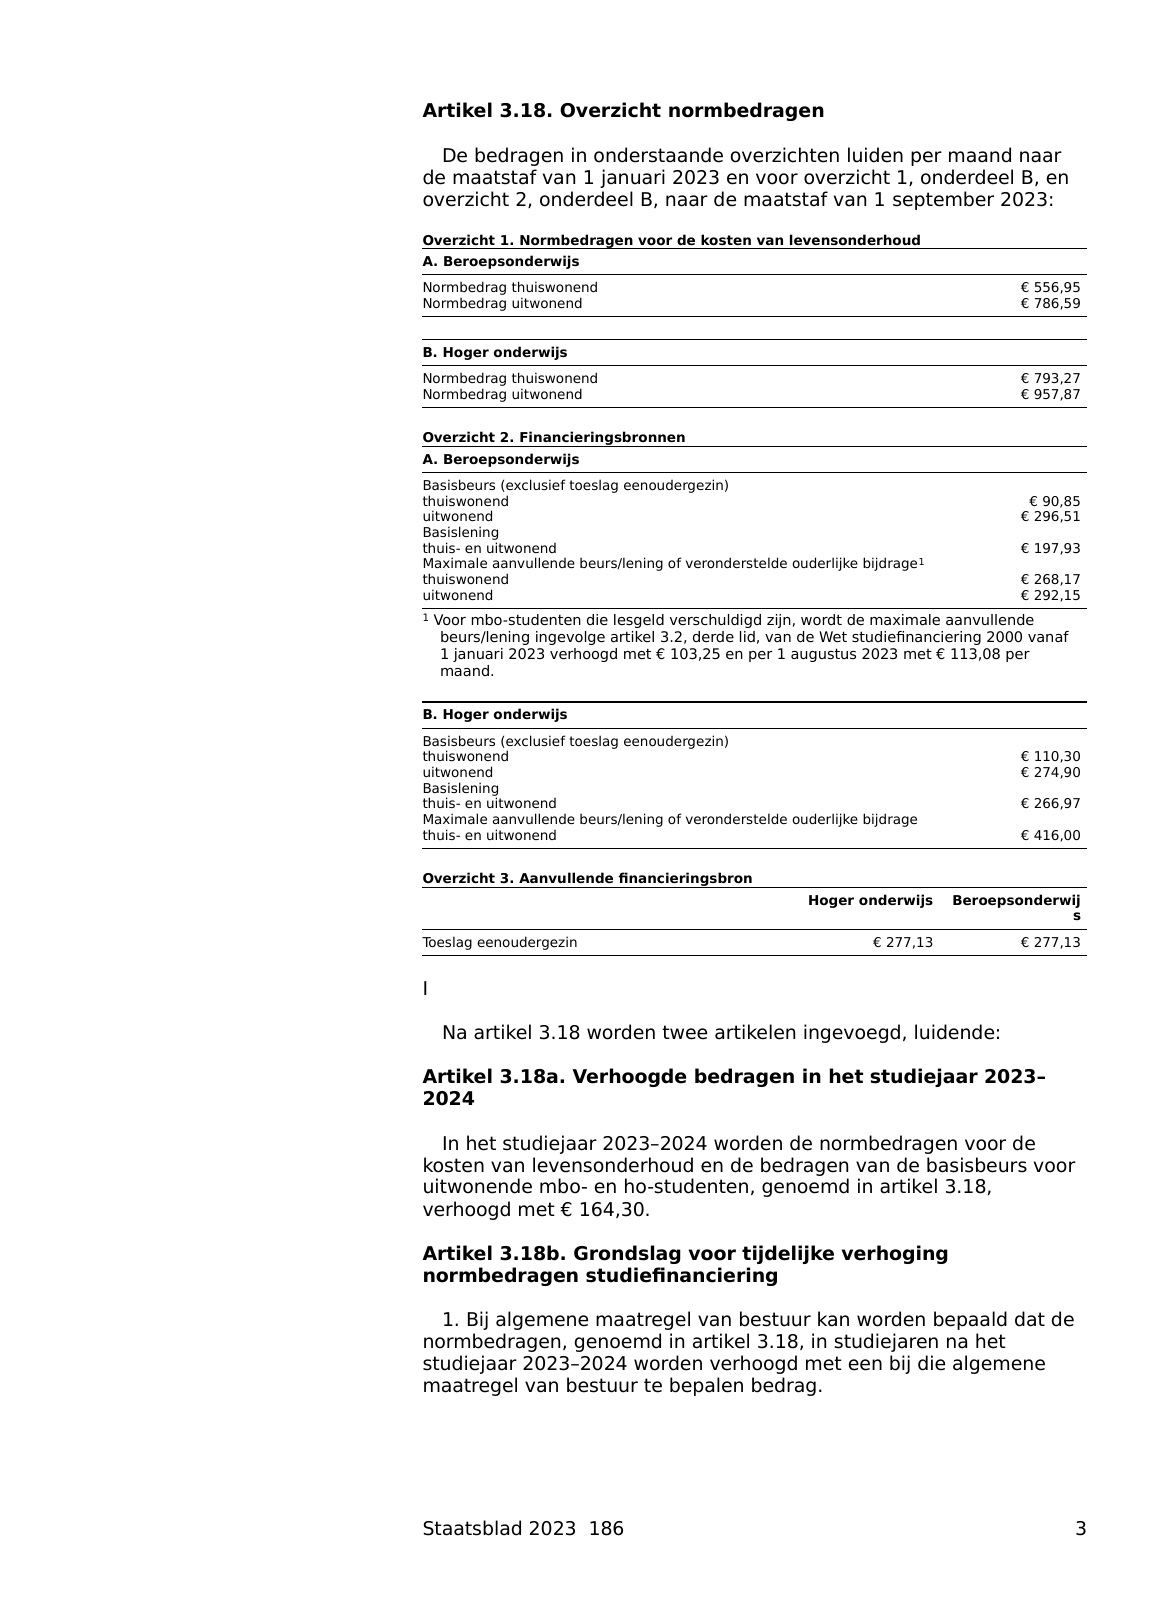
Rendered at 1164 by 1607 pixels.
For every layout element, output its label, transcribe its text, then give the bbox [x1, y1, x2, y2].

table_cell Basislening [422, 781, 1087, 796]
table_cell Basisbeurs (exclusief toeslag eenoudergezin) [422, 729, 1087, 749]
table_cell thuiswonend [422, 572, 895, 588]
table_cell thuis- en uitwonend [422, 828, 895, 848]
table_cell uitwonend [422, 765, 895, 781]
table_cell € 268,17 [895, 572, 1087, 588]
table_cell € 296,51 [895, 509, 1087, 525]
table_cell [422, 888, 791, 929]
table_cell Maximale aanvullende beurs/lening of veronderstelde ouderlijke bijdrage [422, 812, 1087, 828]
table_cell Basisbeurs (exclusief toeslag eenoudergezin) [422, 473, 1087, 493]
table_cell Beroepsonderwijs [939, 888, 1087, 929]
table_cell uitwonend [422, 588, 895, 608]
table_cell 1 Voor mbo-studenten die lesgeld verschuldigd zijn, wordt de maximale aanvullende beurs/lening ingevolge artikel 3.2, derde lid, van de Wet studiefinanciering 2000 vanaf 1 januari 2023 verhoogd met € 103,25 en per 1 augustus 2023 met € 113,08 per maand. [422, 609, 1087, 679]
table_cell € 277,13 [939, 930, 1087, 955]
table_cell A. Beroepsonderwijs [422, 249, 1087, 274]
text I [422, 978, 1087, 1000]
table_cell € 197,93 [895, 541, 1087, 556]
table_cell thuis- en uitwonend [422, 796, 895, 812]
table_cell thuis- en uitwonend [422, 541, 895, 556]
table_cell thuiswonend [422, 493, 895, 509]
subtitle Artikel 3.18b. Grondslag voor tijdelijke verhoging normbedragen studiefinanciering [422, 1243, 1087, 1287]
text De bedragen in onderstaande overzichten luiden per maand naar de maatstaf van 1 januari 2023 en voor overzicht 1, onderdeel B, en overzicht 2, onderdeel B, naar de maatstaf van 1 september 2023: [422, 144, 1087, 211]
table_cell A. Beroepsonderwijs [422, 447, 1087, 472]
table_cell € 274,90 [895, 765, 1087, 781]
table_cell thuiswonend [422, 749, 895, 765]
text 1. Bij algemene maatregel van bestuur kan worden bepaald dat de normbedragen, genoemd in artikel 3.18, in studiejaren na het studiejaar 2023–2024 worden verhoogd met een bij die algemene maatregel van bestuur te bepalen bedrag. [422, 1309, 1087, 1397]
subtitle Artikel 3.18. Overzicht normbedragen [422, 100, 1087, 122]
subtitle Artikel 3.18a. Verhoogde bedragen in het studiejaar 2023–2024 [422, 1066, 1087, 1110]
table_cell € 90,85 [895, 493, 1087, 509]
table_header Overzicht 3. Aanvullende financieringsbron [422, 871, 1087, 887]
table_cell € 957,87 [895, 387, 1087, 407]
table_cell € 556,95 [895, 275, 1087, 296]
table_cell Maximale aanvullende beurs/lening of veronderstelde ouderlijke bijdrage1 [422, 556, 1087, 572]
table_cell Toeslag eenoudergezin [422, 930, 791, 955]
text In het studiejaar 2023–2024 worden de normbedragen voor de kosten van levensonderhoud en de bedragen van de basisbeurs voor uitwonende mbo- en ho-studenten, genoemd in artikel 3.18, verhoogd met € 164,30. [422, 1132, 1087, 1220]
table_cell € 110,30 [895, 749, 1087, 765]
table_header Overzicht 2. Financieringsbronnen [422, 430, 1087, 446]
table_header B. Hoger onderwijs [422, 703, 1087, 728]
text Na artikel 3.18 worden twee artikelen ingevoegd, luidende: [422, 1022, 1087, 1044]
table_cell € 416,00 [895, 828, 1087, 848]
table_cell € 793,27 [895, 366, 1087, 387]
table_cell € 292,15 [895, 588, 1087, 608]
table_cell € 266,97 [895, 796, 1087, 812]
table_cell € 277,13 [791, 930, 939, 955]
table_header B. Hoger onderwijs [422, 340, 1087, 365]
table_cell Normbedrag thuiswonend [422, 366, 895, 387]
table_header Overzicht 1. Normbedragen voor de kosten van levensonderhoud [422, 233, 1087, 248]
table_cell € 786,59 [895, 296, 1087, 316]
table_cell Basislening [422, 525, 1087, 541]
table_cell Normbedrag uitwonend [422, 296, 895, 316]
table_cell Normbedrag uitwonend [422, 387, 895, 407]
table_cell Normbedrag thuiswonend [422, 275, 895, 296]
table_cell Hoger onderwijs [791, 888, 939, 929]
table_cell uitwonend [422, 509, 895, 525]
